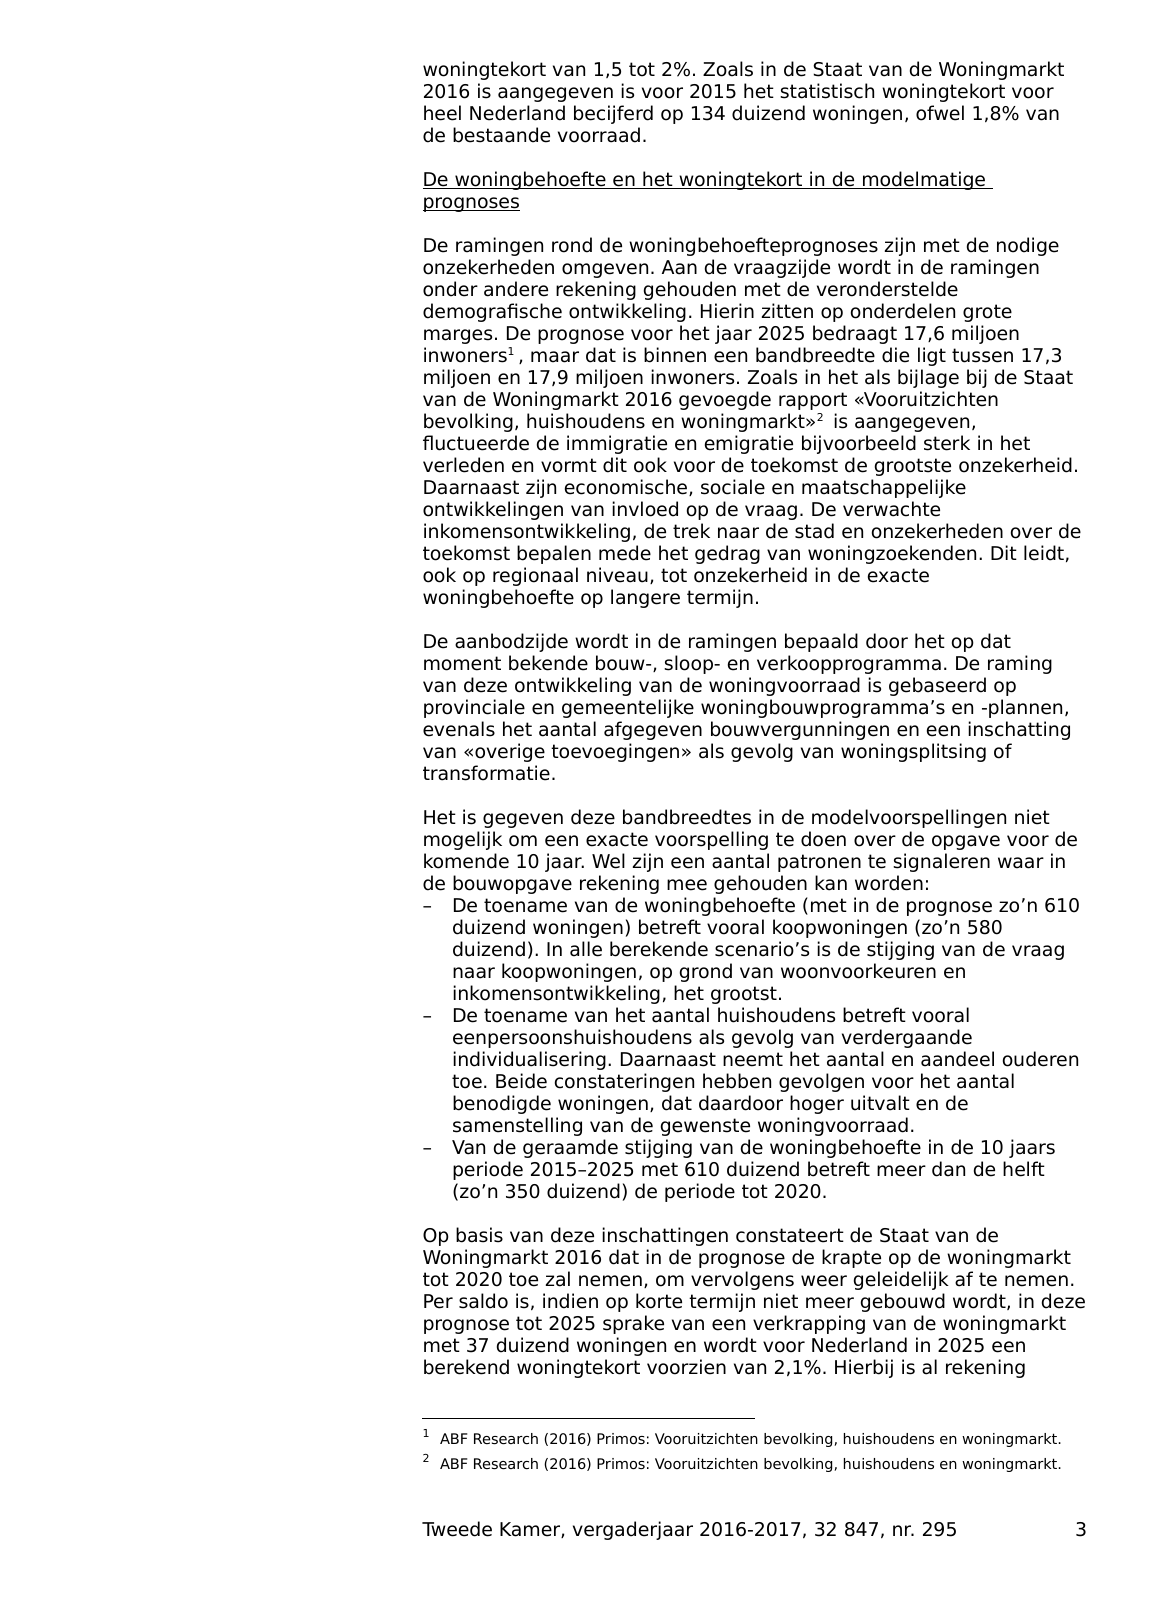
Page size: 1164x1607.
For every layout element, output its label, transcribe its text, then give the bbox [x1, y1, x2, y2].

subtitle De woningbehoefte en het woningtekort in de modelmatige prognoses [422, 169, 1087, 213]
text woningtekort van 1,5 tot 2%. Zoals in de Staat van de Woningmarkt 2016 is aangegeven is voor 2015 het statistisch woningtekort voor heel Nederland becijferd op 134 duizend woningen, ofwel 1,8% van de bestaande voorraad. [422, 59, 1087, 147]
text – Van de geraamde stijging van de woningbehoefte in de 10 jaars periode 2015–2025 met 610 duizend betreft meer dan de helft (zo’n 350 duizend) de periode tot 2020. [422, 1137, 1087, 1203]
text – De toename van de woningbehoefte (met in de prognose zo’n 610 duizend woningen) betreft vooral koopwoningen (zo’n 580 duizend). In alle berekende scenario’s is de stijging van de vraag naar koopwoningen, op grond van woonvoorkeuren en inkomensontwikkeling, het grootst. [422, 895, 1087, 1005]
text De ramingen rond de woningbehoefteprognoses zijn met de nodige onzekerheden omgeven. Aan de vraagzijde wordt in de ramingen onder andere rekening gehouden met de veronderstelde demografische ontwikkeling. Hierin zitten op onderdelen grote marges. De prognose voor het jaar 2025 bedraagt 17,6 miljoen inwoners, maar dat is binnen een bandbreedte die ligt tussen 17,3 miljoen en 17,9 miljoen inwoners. Zoals in het als bijlage bij de Staat van de Woningmarkt 2016 gevoegde rapport «Vooruitzichten bevolking, huishoudens en woningmarkt» is aangegeven, fluctueerde de immigratie en emigratie bijvoorbeeld sterk in het verleden en vormt dit ook voor de toekomst de grootste onzekerheid. Daarnaast zijn economische, sociale en maatschappelijke ontwikkelingen van invloed op de vraag. De verwachte inkomensontwikkeling, de trek naar de stad en onzekerheden over de toekomst bepalen mede het gedrag van woningzoekenden. Dit leidt, ook op regionaal niveau, tot onzekerheid in de exacte woningbehoefte op langere termijn. [422, 235, 1087, 609]
text ABF Research (2016) Primos: Vooruitzichten bevolking, huishoudens en woningmarkt. [422, 1427, 1087, 1449]
text – De toename van het aantal huishoudens betreft vooral eenpersoonshuishoudens als gevolg van verdergaande individualisering. Daarnaast neemt het aantal en aandeel ouderen toe. Beide constateringen hebben gevolgen voor het aantal benodigde woningen, dat daardoor hoger uitvalt en de samenstelling van de gewenste woningvoorraad. [422, 1005, 1087, 1137]
text Het is gegeven deze bandbreedtes in de modelvoorspellingen niet mogelijk om een exacte voorspelling te doen over de opgave voor de komende 10 jaar. Wel zijn een aantal patronen te signaleren waar in de bouwopgave rekening mee gehouden kan worden: [422, 807, 1087, 895]
text De aanbodzijde wordt in de ramingen bepaald door het op dat moment bekende bouw-, sloop- en verkoopprogramma. De raming van deze ontwikkeling van de woningvoorraad is gebaseerd op provinciale en gemeentelijke woningbouwprogramma’s en -plannen, evenals het aantal afgegeven bouwvergunningen en een inschatting van «overige toevoegingen» als gevolg van woningsplitsing of transformatie. [422, 631, 1087, 785]
text ABF Research (2016) Primos: Vooruitzichten bevolking, huishoudens en woningmarkt. [422, 1452, 1087, 1474]
text Op basis van deze inschattingen constateert de Staat van de Woningmarkt 2016 dat in de prognose de krapte op de woningmarkt tot 2020 toe zal nemen, om vervolgens weer geleidelijk af te nemen. Per saldo is, indien op korte termijn niet meer gebouwd wordt, in deze prognose tot 2025 sprake van een verkrapping van de woningmarkt met 37 duizend woningen en wordt voor Nederland in 2025 een berekend woningtekort voorzien van 2,1%. Hierbij is al rekening [422, 1225, 1087, 1379]
